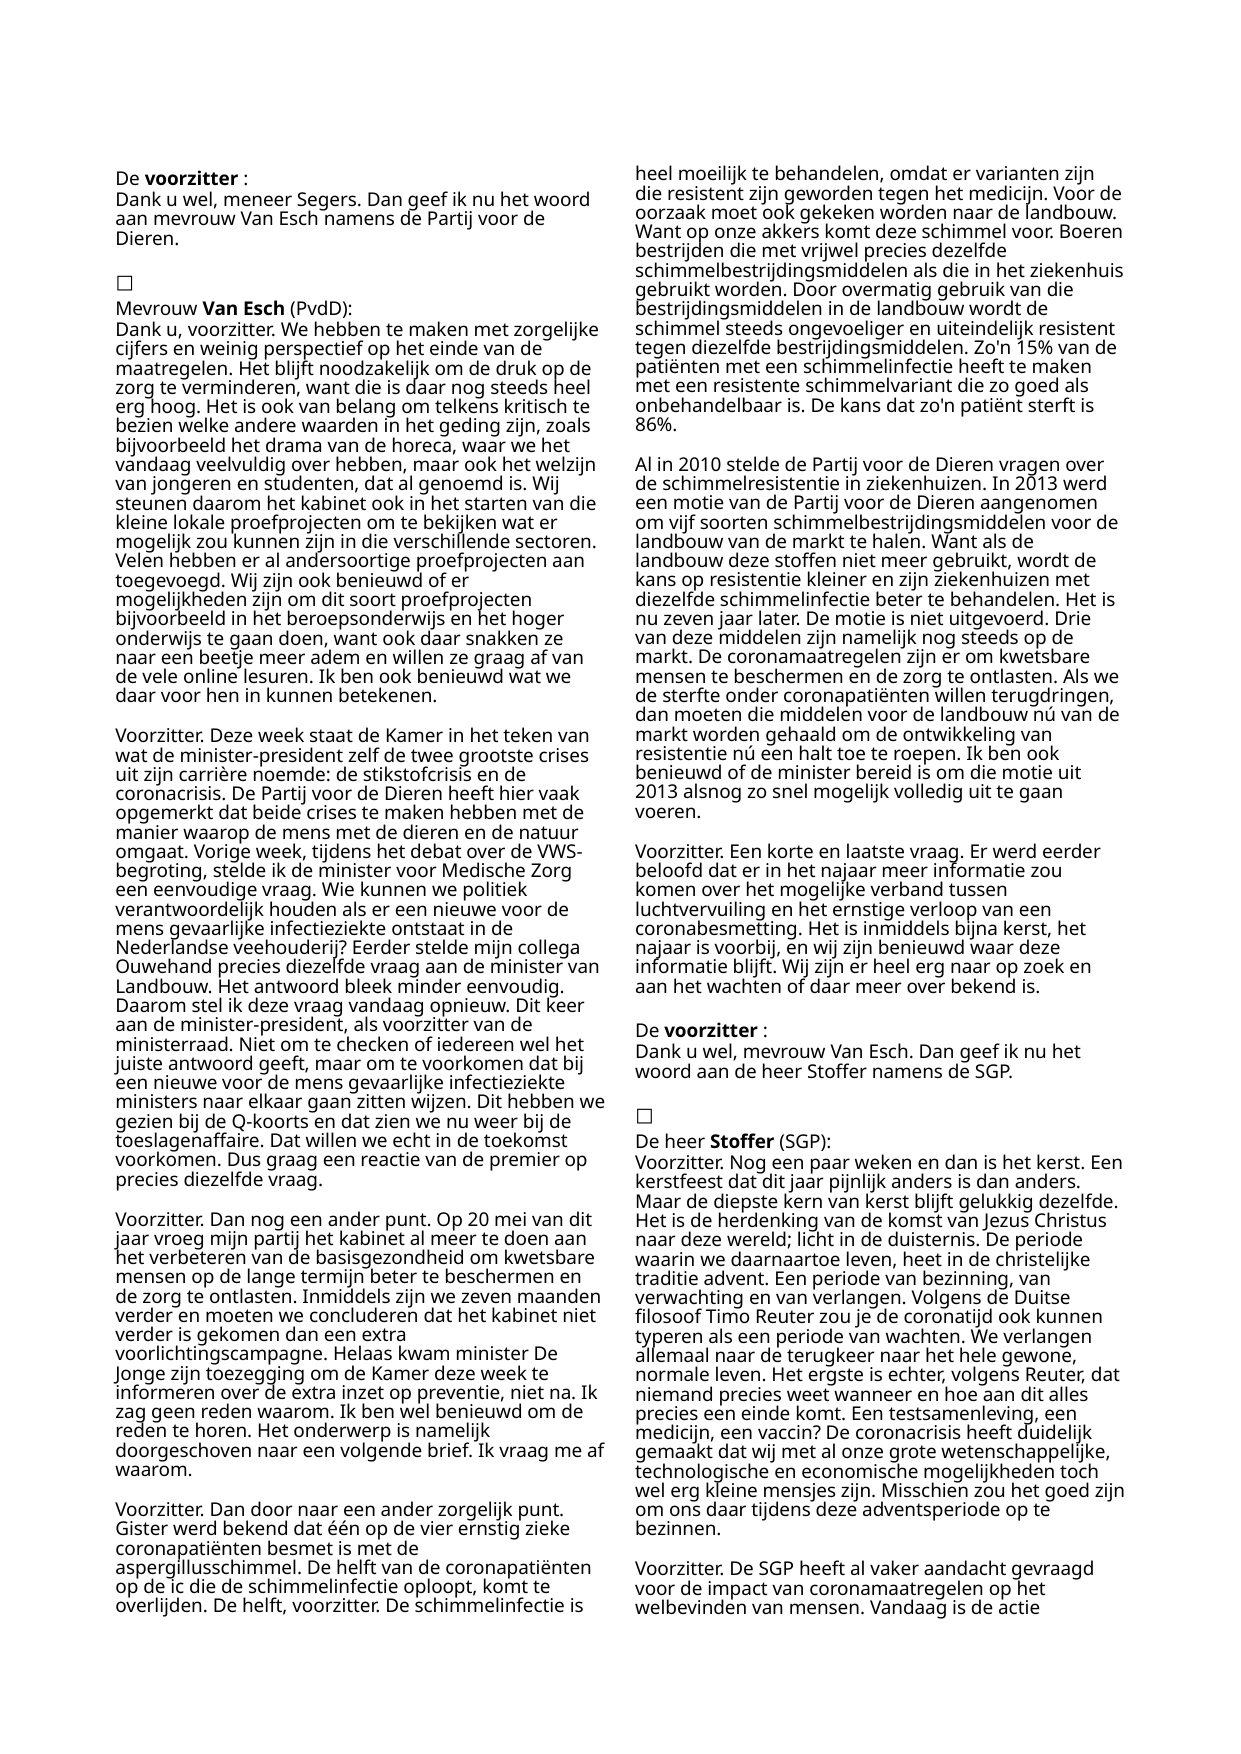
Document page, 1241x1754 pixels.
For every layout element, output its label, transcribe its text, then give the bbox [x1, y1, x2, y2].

text Voorzitter. Dan door naar een ander zorgelijk punt. Gister werd bekend dat één op de vier ernstig zieke coronapatiënten besmet is met de aspergillusschimmel. De helft van de coronapatiënten op de ic die de schimmelinfectie oploopt, komt te overlijden. De helft, voorzitter. De schimmelinfectie is [115, 1501, 605, 1617]
text ⬜ [635, 1103, 1125, 1128]
text Voorzitter. De SGP heeft al vaker aandacht gevraagd voor de impact van coronamaatregelen op het welbevinden van mensen. Vandaag is de actie [635, 1560, 1125, 1618]
text Voorzitter. Nog een paar weken en dan is het kerst. Een kerstfeest dat dit jaar pijnlijk anders is dan anders. Maar de diepste kern van kerst blijft gelukkig dezelfde. Het is de herdenking van de komst van Jezus Christus naar deze wereld; licht in de duisternis. De periode waarin we daarnaartoe leven, heet in de christelijke traditie advent. Een periode van bezinning, van verwachting en van verlangen. Volgens de Duitse filosoof Timo Reuter zou je de coronatijd ook kunnen typeren als een periode van wachten. We verlangen allemaal naar de terugkeer naar het hele gewone, normale leven. Het ergste is echter, volgens Reuter, dat niemand precies weet wanneer en hoe aan dit alles precies een einde komt. Een testsamenleving, een medicijn, een vaccin? De coronacrisis heeft duidelijk gemaakt dat wij met al onze grote wetenschappelijke, technologische en economische mogelijkheden toch wel erg kleine mensjes zijn. Misschien zou het goed zijn om ons daar tijdens deze adventsperiode op te bezinnen. [635, 1154, 1125, 1540]
text Dank u wel, meneer Segers. Dan geef ik nu het woord aan mevrouw Van Esch namens de Partij voor de Dieren. [115, 191, 605, 249]
text De heer Stoffer (SGP): [635, 1128, 1125, 1154]
text Dank u wel, mevrouw Van Esch. Dan geef ik nu het woord aan de heer Stoffer namens de SGP. [635, 1043, 1125, 1082]
text De voorzitter : [635, 1018, 1125, 1043]
text Al in 2010 stelde de Partij voor de Dieren vragen over de schimmelresistentie in ziekenhuizen. In 2013 werd een motie van de Partij voor de Dieren aangenomen om vijf soorten schimmelbestrijdingsmiddelen voor de landbouw van de markt te halen. Want als de landbouw deze stoffen niet meer gebruikt, wordt de kans op resistentie kleiner en zijn ziekenhuizen met diezelfde schimmelinfectie beter te behandelen. Het is nu zeven jaar later. De motie is niet uitgevoerd. Drie van deze middelen zijn namelijk nog steeds op de markt. De coronamaatregelen zijn er om kwetsbare mensen te beschermen en de zorg te ontlasten. Als we de sterfte onder coronapatiënten willen terugdringen, dan moeten die middelen voor de landbouw nú van de markt worden gehaald om de ontwikkeling van resistentie nú een halt toe te roepen. Ik ben ook benieuwd of de minister bereid is om die motie uit 2013 alsnog zo snel mogelijk volledig uit te gaan voeren. [635, 456, 1125, 822]
text Voorzitter. Een korte en laatste vraag. Er werd eerder beloofd dat er in het najaar meer informatie zou komen over het mogelijke verband tussen luchtvervuiling en het ernstige verloop van een coronabesmetting. Het is inmiddels bijna kerst, het najaar is voorbij, en wij zijn benieuwd waar deze informatie blijft. Wij zijn er heel erg naar op zoek en aan het wachten of daar meer over bekend is. [635, 843, 1125, 997]
text Dank u, voorzitter. We hebben te maken met zorgelijke cijfers en weinig perspectief op het einde van de maatregelen. Het blijft noodzakelijk om de druk op de zorg te verminderen, want die is daar nog steeds heel erg hoog. Het is ook van belang om telkens kritisch te bezien welke andere waarden in het geding zijn, zoals bijvoorbeeld het drama van de horeca, waar we het vandaag veelvuldig over hebben, maar ook het welzijn van jongeren en studenten, dat al genoemd is. Wij steunen daarom het kabinet ook in het starten van die kleine lokale proefprojecten om te bekijken wat er mogelijk zou kunnen zijn in die verschillende sectoren. Velen hebben er al andersoortige proefprojecten aan toegevoegd. Wij zijn ook benieuwd of er mogelijkheden zijn om dit soort proefprojecten bijvoorbeeld in het beroepsonderwijs en het hoger onderwijs te gaan doen, want ook daar snakken ze naar een beetje meer adem en willen ze graag af van de vele online lesuren. Ik ben ook benieuwd wat we daar voor hen in kunnen betekenen. [115, 321, 605, 707]
text De voorzitter : [115, 165, 605, 191]
text Mevrouw Van Esch (PvdD): [115, 295, 605, 321]
text heel moeilijk te behandelen, omdat er varianten zijn die resistent zijn geworden tegen het medicijn. Voor de oorzaak moet ook gekeken worden naar de landbouw. Want op onze akkers komt deze schimmel voor. Boeren bestrijden die met vrijwel precies dezelfde schimmelbestrijdingsmiddelen als die in het ziekenhuis gebruikt worden. Door overmatig gebruik van die bestrijdingsmiddelen in de landbouw wordt de schimmel steeds ongevoeliger en uiteindelijk resistent tegen diezelfde bestrijdingsmiddelen. Zo'n 15% van de patiënten met een schimmelinfectie heeft te maken met een resistente schimmelvariant die zo goed als onbehandelbaar is. De kans dat zo'n patiënt sterft is 86%. [635, 165, 1125, 435]
text ⬜ [115, 270, 605, 295]
text Voorzitter. Deze week staat de Kamer in het teken van wat de minister-president zelf de twee grootste crises uit zijn carrière noemde: de stikstofcrisis en de coronacrisis. De Partij voor de Dieren heeft hier vaak opgemerkt dat beide crises te maken hebben met de manier waarop de mens met de dieren en de natuur omgaat. Vorige week, tijdens het debat over de VWS-begroting, stelde ik de minister voor Medische Zorg een eenvoudige vraag. Wie kunnen we politiek verantwoordelijk houden als er een nieuwe voor de mens gevaarlijke infectieziekte ontstaat in de Nederlandse veehouderij? Eerder stelde mijn collega Ouwehand precies diezelfde vraag aan de minister van Landbouw. Het antwoord bleek minder eenvoudig. Daarom stel ik deze vraag vandaag opnieuw. Dit keer aan de minister-president, als voorzitter van de ministerraad. Niet om te checken of iedereen wel het juiste antwoord geeft, maar om te voorkomen dat bij een nieuwe voor de mens gevaarlijke infectieziekte ministers naar elkaar gaan zitten wijzen. Dit hebben we gezien bij de Q-koorts en dat zien we nu weer bij de toeslagenaffaire. Dat willen we echt in de toekomst voorkomen. Dus graag een reactie van de premier op precies diezelfde vraag. [115, 727, 605, 1190]
text Voorzitter. Dan nog een ander punt. Op 20 mei van dit jaar vroeg mijn partij het kabinet al meer te doen aan het verbeteren van de basisgezondheid om kwetsbare mensen op de lange termijn beter te beschermen en de zorg te ontlasten. Inmiddels zijn we zeven maanden verder en moeten we concluderen dat het kabinet niet verder is gekomen dan een extra voorlichtingscampagne. Helaas kwam minister De Jonge zijn toezegging om de Kamer deze week te informeren over de extra inzet op preventie, niet na. Ik zag geen reden waarom. Ik ben wel benieuwd om de reden te horen. Het onderwerp is namelijk doorgeschoven naar een volgende brief. Ik vraag me af waarom. [115, 1211, 605, 1480]
